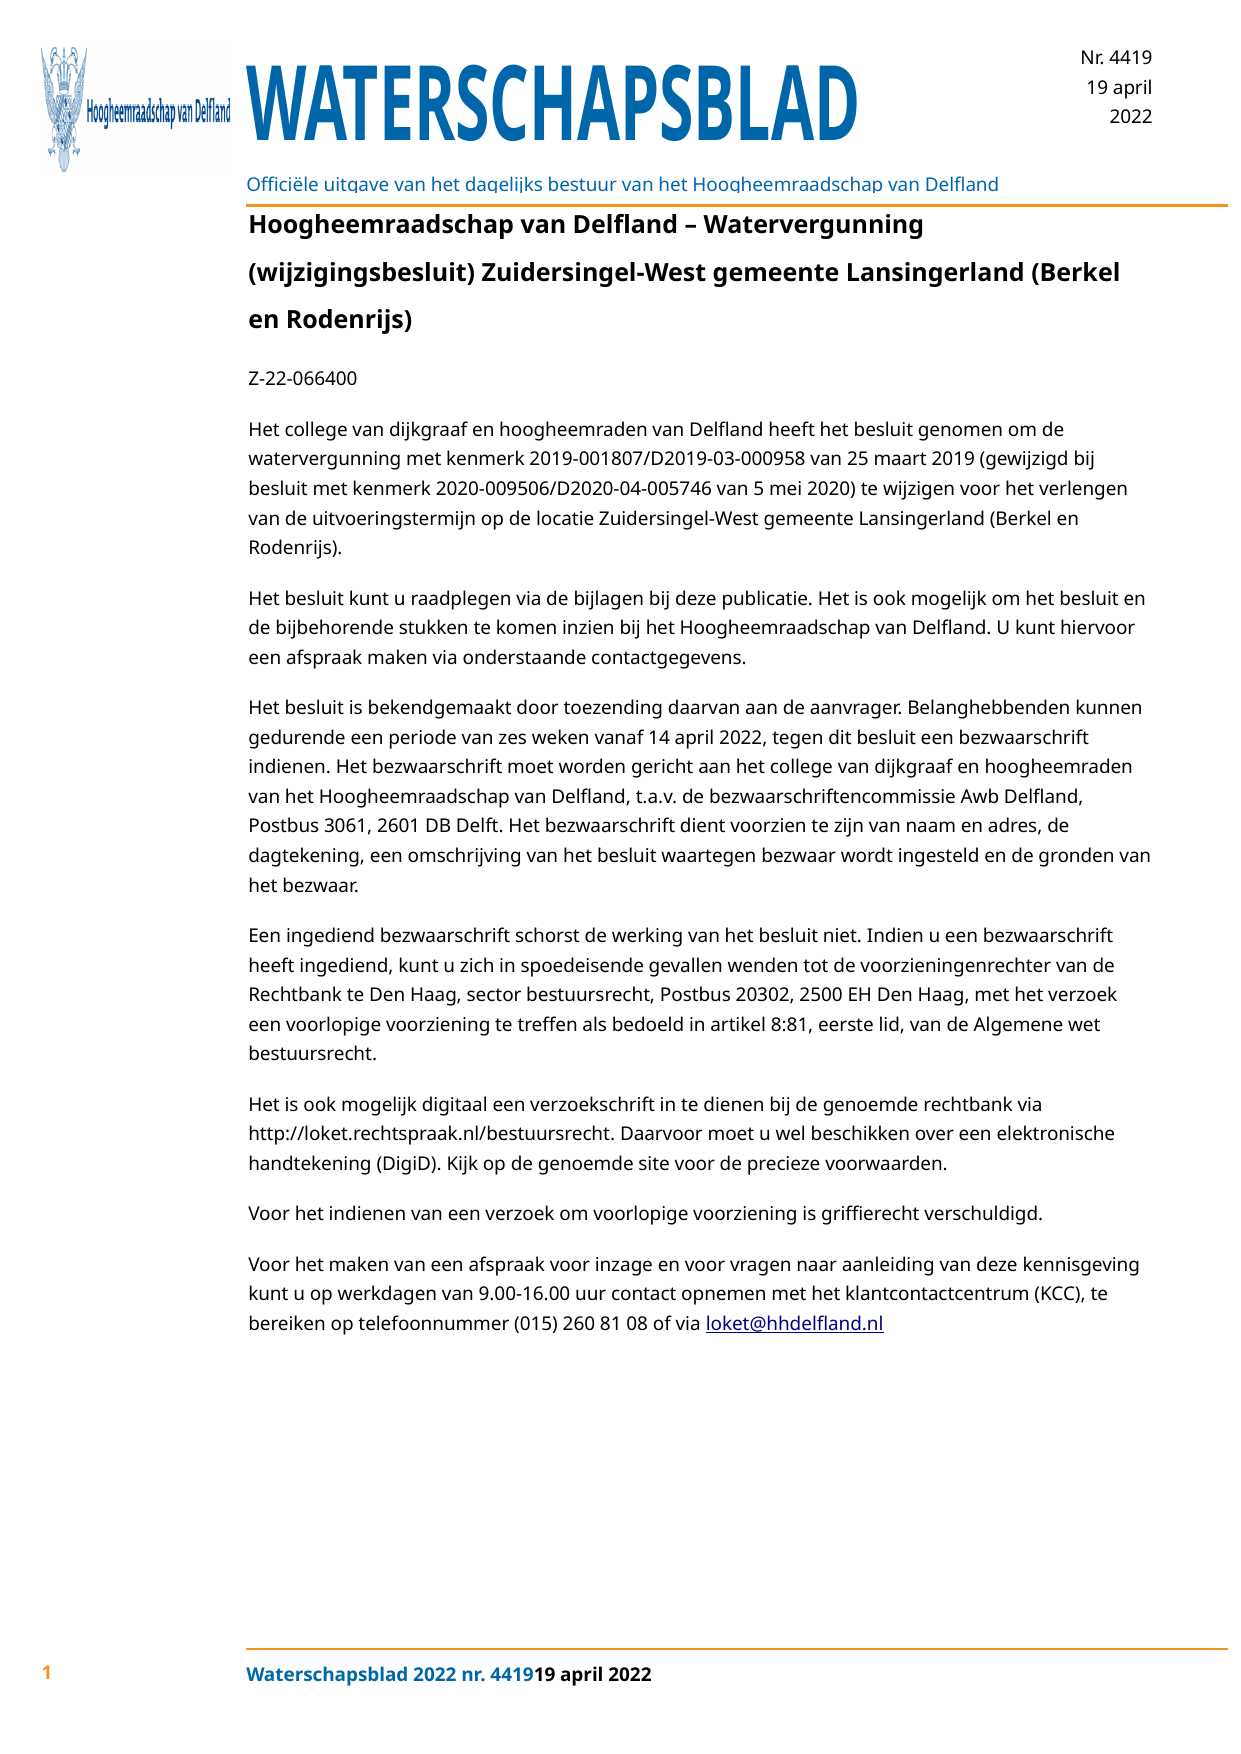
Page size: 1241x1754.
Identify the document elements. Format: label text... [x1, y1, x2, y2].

text Het is ook mogelijk digitaal een verzoekschrift in te dienen bij de genoemde rechtbank via http://loket.rechtspraak.nl/bestuursrecht. Daarvoor moet u wel beschikken over een elektronische handtekening (DigiD). Kijk op de genoemde site voor de precieze voorwaarden. [248, 1091, 1152, 1176]
text Het besluit kunt u raadplegen via de bijlagen bij deze publicatie. Het is ook mogelijk om het besluit en de bijbehorende stukken te komen inzien bij het Hoogheemraadschap van Delfland. U kunt hiervoor een afspraak maken via onderstaande contactgegevens. [248, 585, 1152, 669]
text Hoogheemraadschap van Delfland – Watervergunning (wijzigingsbesluit) Zuidersingel-West gemeente Lansingerland (Berkel en Rodenrijs) [248, 207, 1152, 336]
picture [41, 47, 231, 172]
text Een ingediend bezwaarschrift schorst de werking van het besluit niet. Indien u een bezwaarschrift heeft ingediend, kunt u zich in spoedeisende gevallen wenden tot de voorzieningenrechter van de Rechtbank te Den Haag, sector bestuursrecht, Postbus 20302, 2500 EH Den Haag, met het verzoek een voorlopige voorziening te treffen als bedoeld in artikel 8:81, eerste lid, van de Algemene wet bestuursrecht. [248, 922, 1152, 1066]
text Het college van dijkgraaf en hoogheemraden van Delfland heeft het besluit genomen om de watervergunning met kenmerk 2019-001807/D2019-03-000958 van 25 maart 2019 (gewijzigd bij besluit met kenmerk 2020-009506/D2020-04-005746 van 5 mei 2020) te wijzigen voor het verlengen van de uitvoeringstermijn op de locatie Zuidersingel-West gemeente Lansingerland (Berkel en Rodenrijs). [248, 416, 1152, 560]
text Voor het maken van een afspraak voor inzage en voor vragen naar aanleiding van deze kennisgeving kunt u op werkdagen van 9.00-16.00 uur contact opnemen met het klantcontactcentrum (KCC), te bereiken op telefoonnummer (015) 260 81 08 of via loket@hhdelfland.nl [248, 1251, 1152, 1336]
text Het besluit is bekendgemaakt door toezending daarvan aan de aanvrager. Belanghebbenden kunnen gedurende een periode van zes weken vanaf 14 april 2022, tegen dit besluit een bezwaarschrift indienen. Het bezwaarschrift moet worden gericht aan het college van dijkgraaf en hoogheemraden van het Hoogheemraadschap van Delfland, t.a.v. de bezwaarschriftencommissie Awb Delfland, Postbus 3061, 2601 DB Delft. Het bezwaarschrift dient voorzien te zijn van naam en adres, de dagtekening, een omschrijving van het besluit waartegen bezwaar wordt ingesteld en de gronden van het bezwaar. [248, 694, 1152, 897]
text Z-22-066400 [248, 366, 1152, 391]
text Voor het indienen van een verzoek om voorlopige voorziening is griffierecht verschuldigd. [248, 1201, 1152, 1226]
